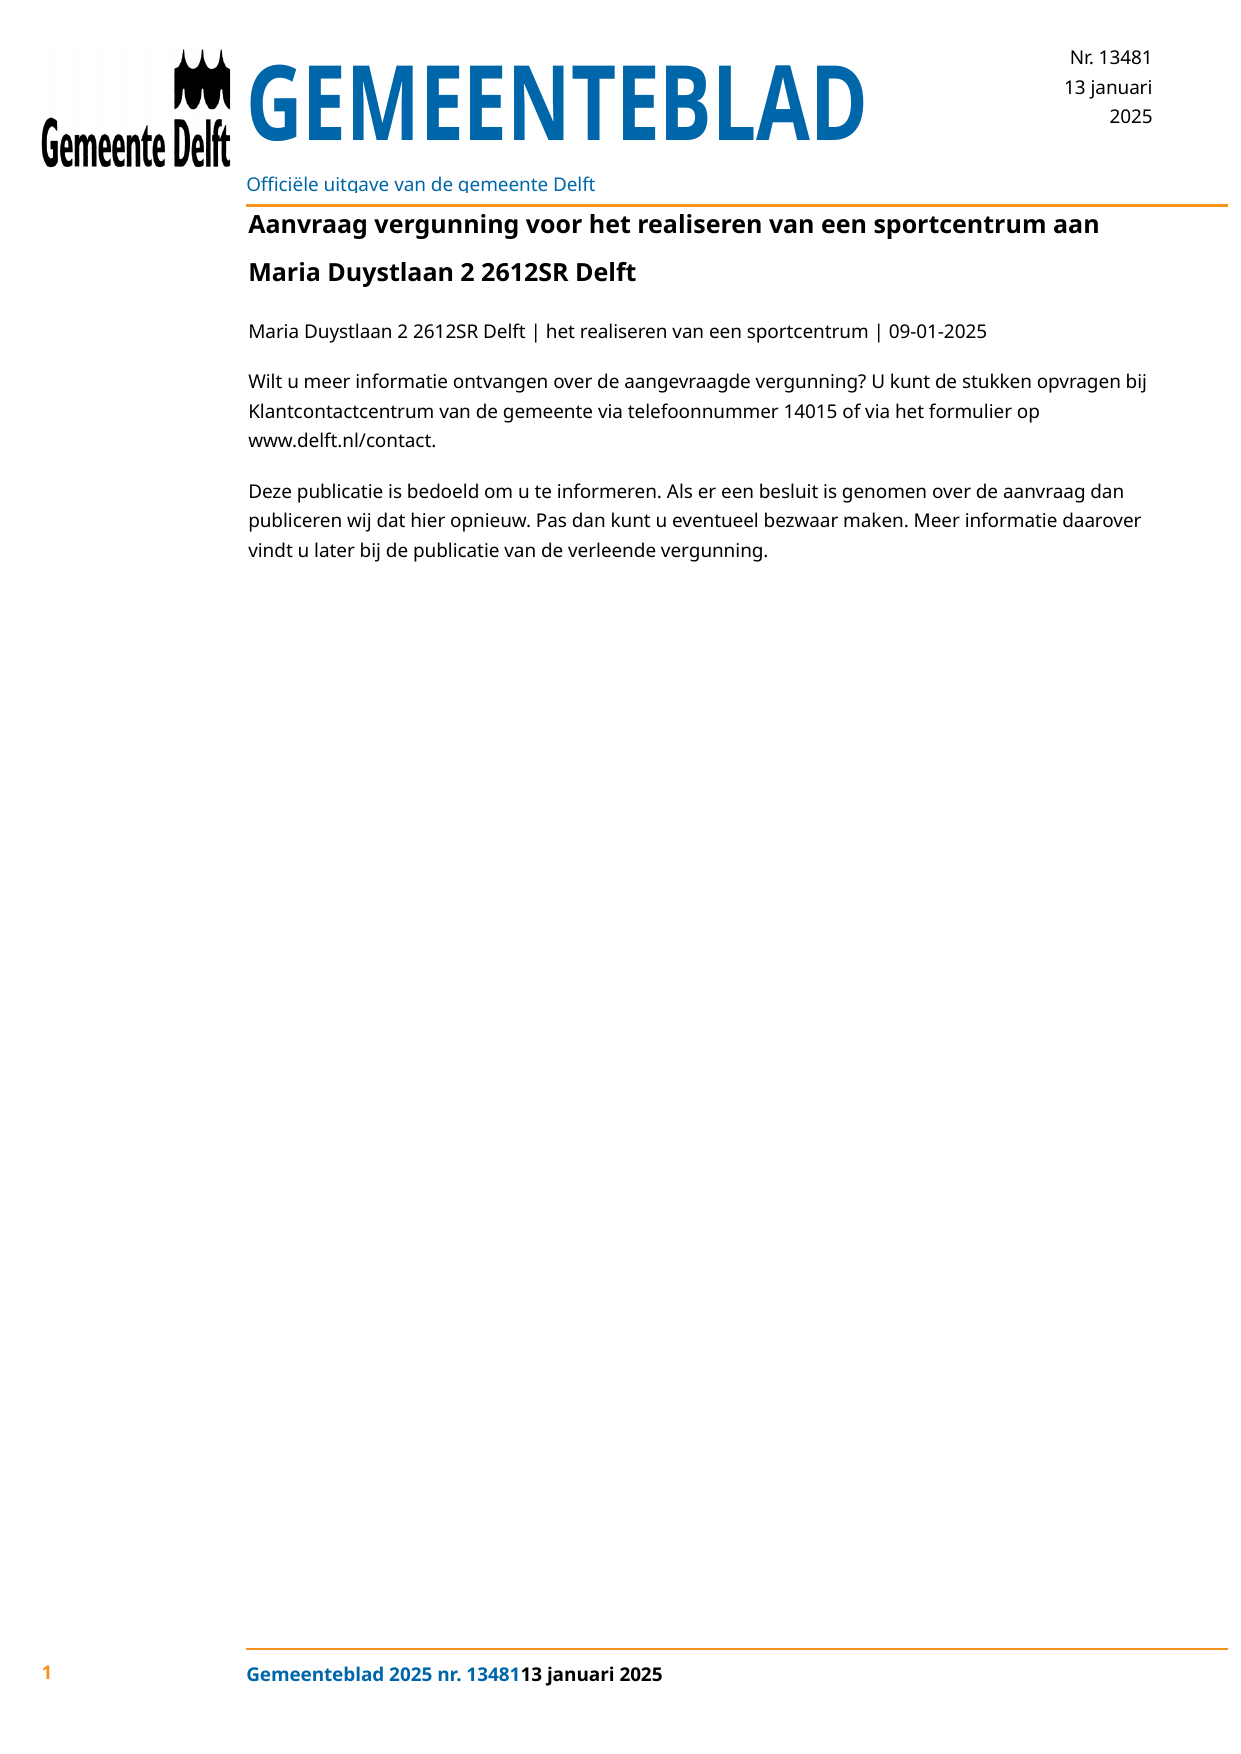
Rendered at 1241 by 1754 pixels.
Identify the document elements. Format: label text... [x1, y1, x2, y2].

text Aanvraag vergunning voor het realiseren van een sportcentrum aan Maria Duystlaan 2 2612SR Delft [248, 207, 1152, 288]
picture [41, 47, 231, 172]
text Deze publicatie is bedoeld om u te informeren. Als er een besluit is genomen over de aanvraag dan publiceren wij dat hier opnieuw. Pas dan kunt u eventueel bezwaar maken. Meer informatie daarover vindt u later bij de publicatie van de verleende vergunning. [248, 478, 1152, 563]
text Wilt u meer informatie ontvangen over de aangevraagde vergunning? U kunt de stukken opvragen bij Klantcontactcentrum van de gemeente via telefoonnummer 14015 of via het formulier op www.delft.nl/contact. [248, 368, 1152, 453]
text Maria Duystlaan 2 2612SR Delft | het realiseren van een sportcentrum | 09-01-2025 [248, 318, 1152, 344]
